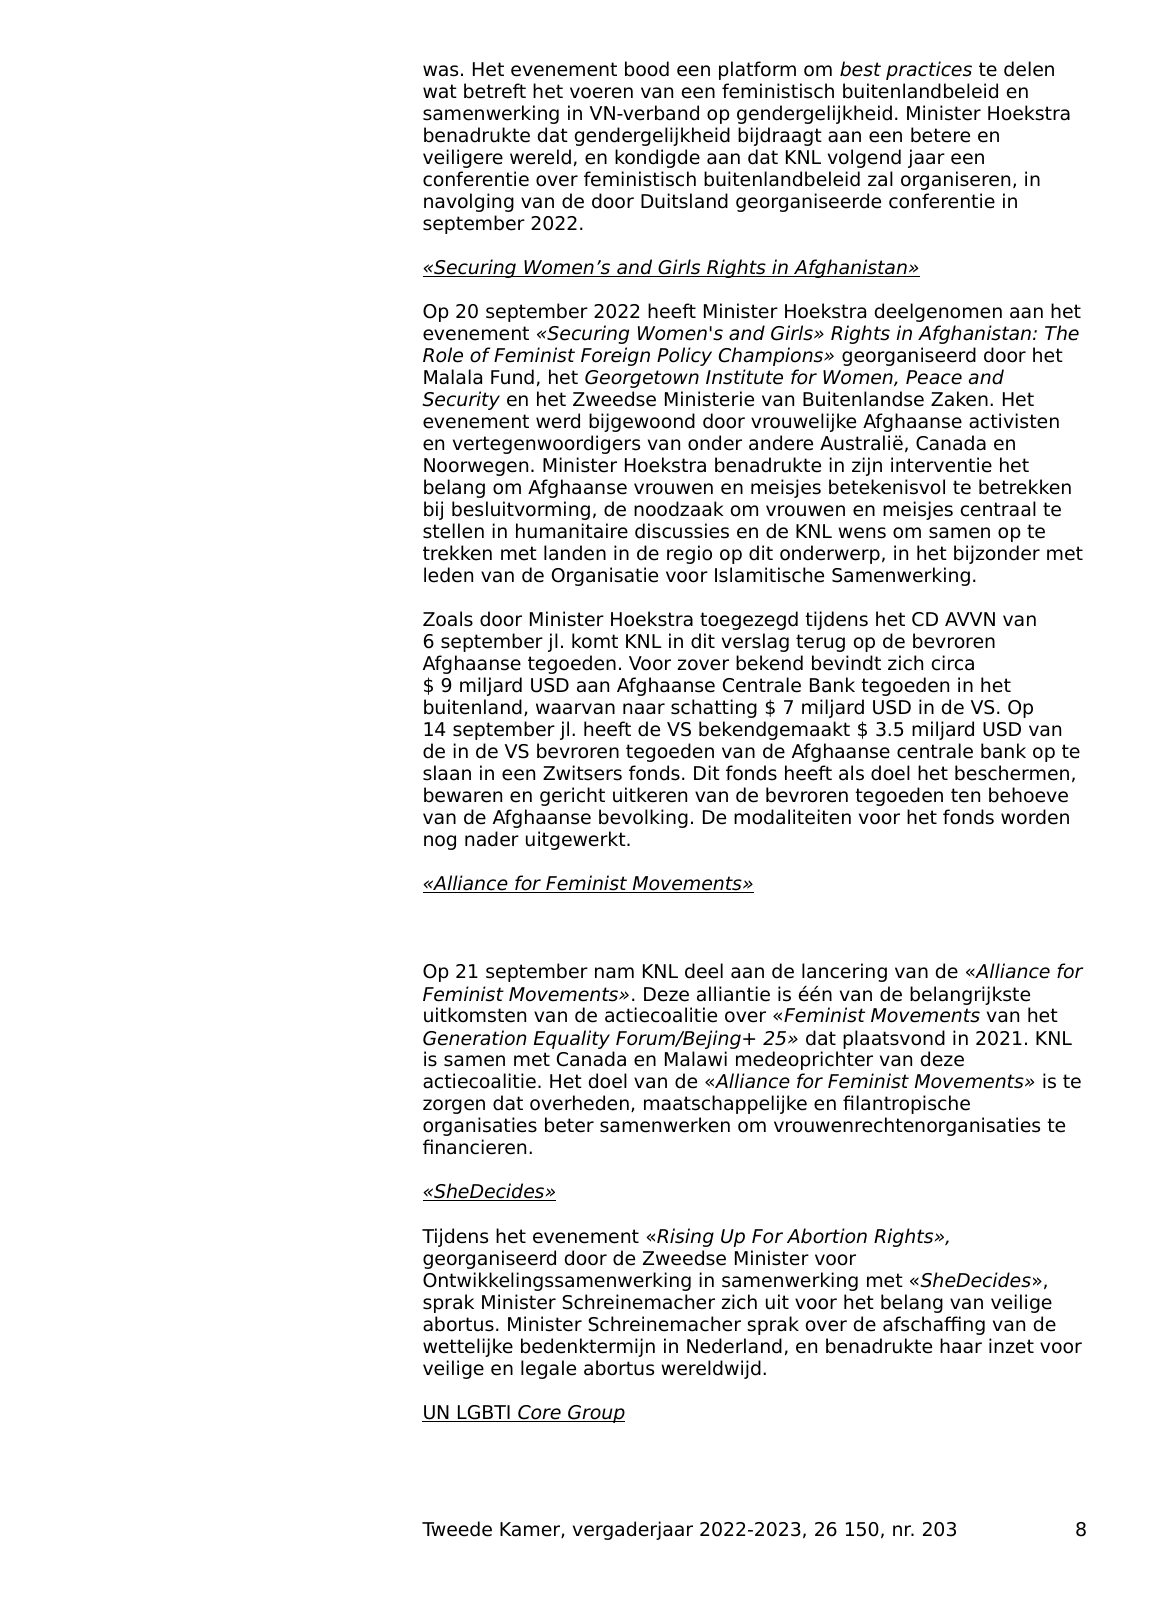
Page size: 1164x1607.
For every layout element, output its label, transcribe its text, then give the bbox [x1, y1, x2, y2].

text Op 20 september 2022 heeft Minister Hoekstra deelgenomen aan het evenement «Securing Women's and Girls» Rights in Afghanistan: The Role of Feminist Foreign Policy Champions» georganiseerd door het Malala Fund, het Georgetown Institute for Women, Peace and Security en het Zweedse Ministerie van Buitenlandse Zaken. Het evenement werd bijgewoond door vrouwelijke Afghaanse activisten en vertegenwoordigers van onder andere Australië, Canada en Noorwegen. Minister Hoekstra benadrukte in zijn interventie het belang om Afghaanse vrouwen en meisjes betekenisvol te betrekken bij besluitvorming, de noodzaak om vrouwen en meisjes centraal te stellen in humanitaire discussies en de KNL wens om samen op te trekken met landen in de regio op dit onderwerp, in het bijzonder met leden van de Organisatie voor Islamitische Samenwerking. [422, 301, 1087, 587]
subtitle «Securing Women’s and Girls Rights in Afghanistan» [422, 257, 1087, 279]
subtitle «SheDecides» [422, 1181, 1087, 1203]
text Op 21 september nam KNL deel aan de lancering van de «Alliance for Feminist Movements». Deze alliantie is één van de belangrijkste uitkomsten van de actiecoalitie over «Feminist Movements van het Generation Equality Forum/Bejing+ 25» dat plaatsvond in 2021. KNL is samen met Canada en Malawi medeoprichter van deze actiecoalitie. Het doel van de «Alliance for Feminist Movements» is te zorgen dat overheden, maatschappelijke en filantropische organisaties beter samenwerken om vrouwenrechtenorganisaties te financieren. [422, 961, 1087, 1159]
text Tijdens het evenement «Rising Up For Abortion Rights», georganiseerd door de Zweedse Minister voor Ontwikkelingssamenwerking in samenwerking met «SheDecides», sprak Minister Schreinemacher zich uit voor het belang van veilige abortus. Minister Schreinemacher sprak over de afschaffing van de wettelijke bedenktermijn in Nederland, en benadrukte haar inzet voor veilige en legale abortus wereldwijd. [422, 1226, 1087, 1379]
text Zoals door Minister Hoekstra toegezegd tijdens het CD AVVN van 6 september jl. komt KNL in dit verslag terug op de bevroren Afghaanse tegoeden. Voor zover bekend bevindt zich circa $ 9 miljard USD aan Afghaanse Centrale Bank tegoeden in het buitenland, waarvan naar schatting $ 7 miljard USD in de VS. Op 14 september jl. heeft de VS bekendgemaakt $ 3.5 miljard USD van de in de VS bevroren tegoeden van de Afghaanse centrale bank op te slaan in een Zwitsers fonds. Dit fonds heeft als doel het beschermen, bewaren en gericht uitkeren van de bevroren tegoeden ten behoeve van de Afghaanse bevolking. De modaliteiten voor het fonds worden nog nader uitgewerkt. [422, 609, 1087, 851]
subtitle «Alliance for Feminist Movements» [422, 873, 1087, 895]
text was. Het evenement bood een platform om best practices te delen wat betreft het voeren van een feministisch buitenlandbeleid en samenwerking in VN-verband op gendergelijkheid. Minister Hoekstra benadrukte dat gendergelijkheid bijdraagt aan een betere en veiligere wereld, en kondigde aan dat KNL volgend jaar een conferentie over feministisch buitenlandbeleid zal organiseren, in navolging van de door Duitsland georganiseerde conferentie in september 2022. [422, 59, 1087, 235]
subtitle UN LGBTI Core Group [422, 1402, 1087, 1424]
